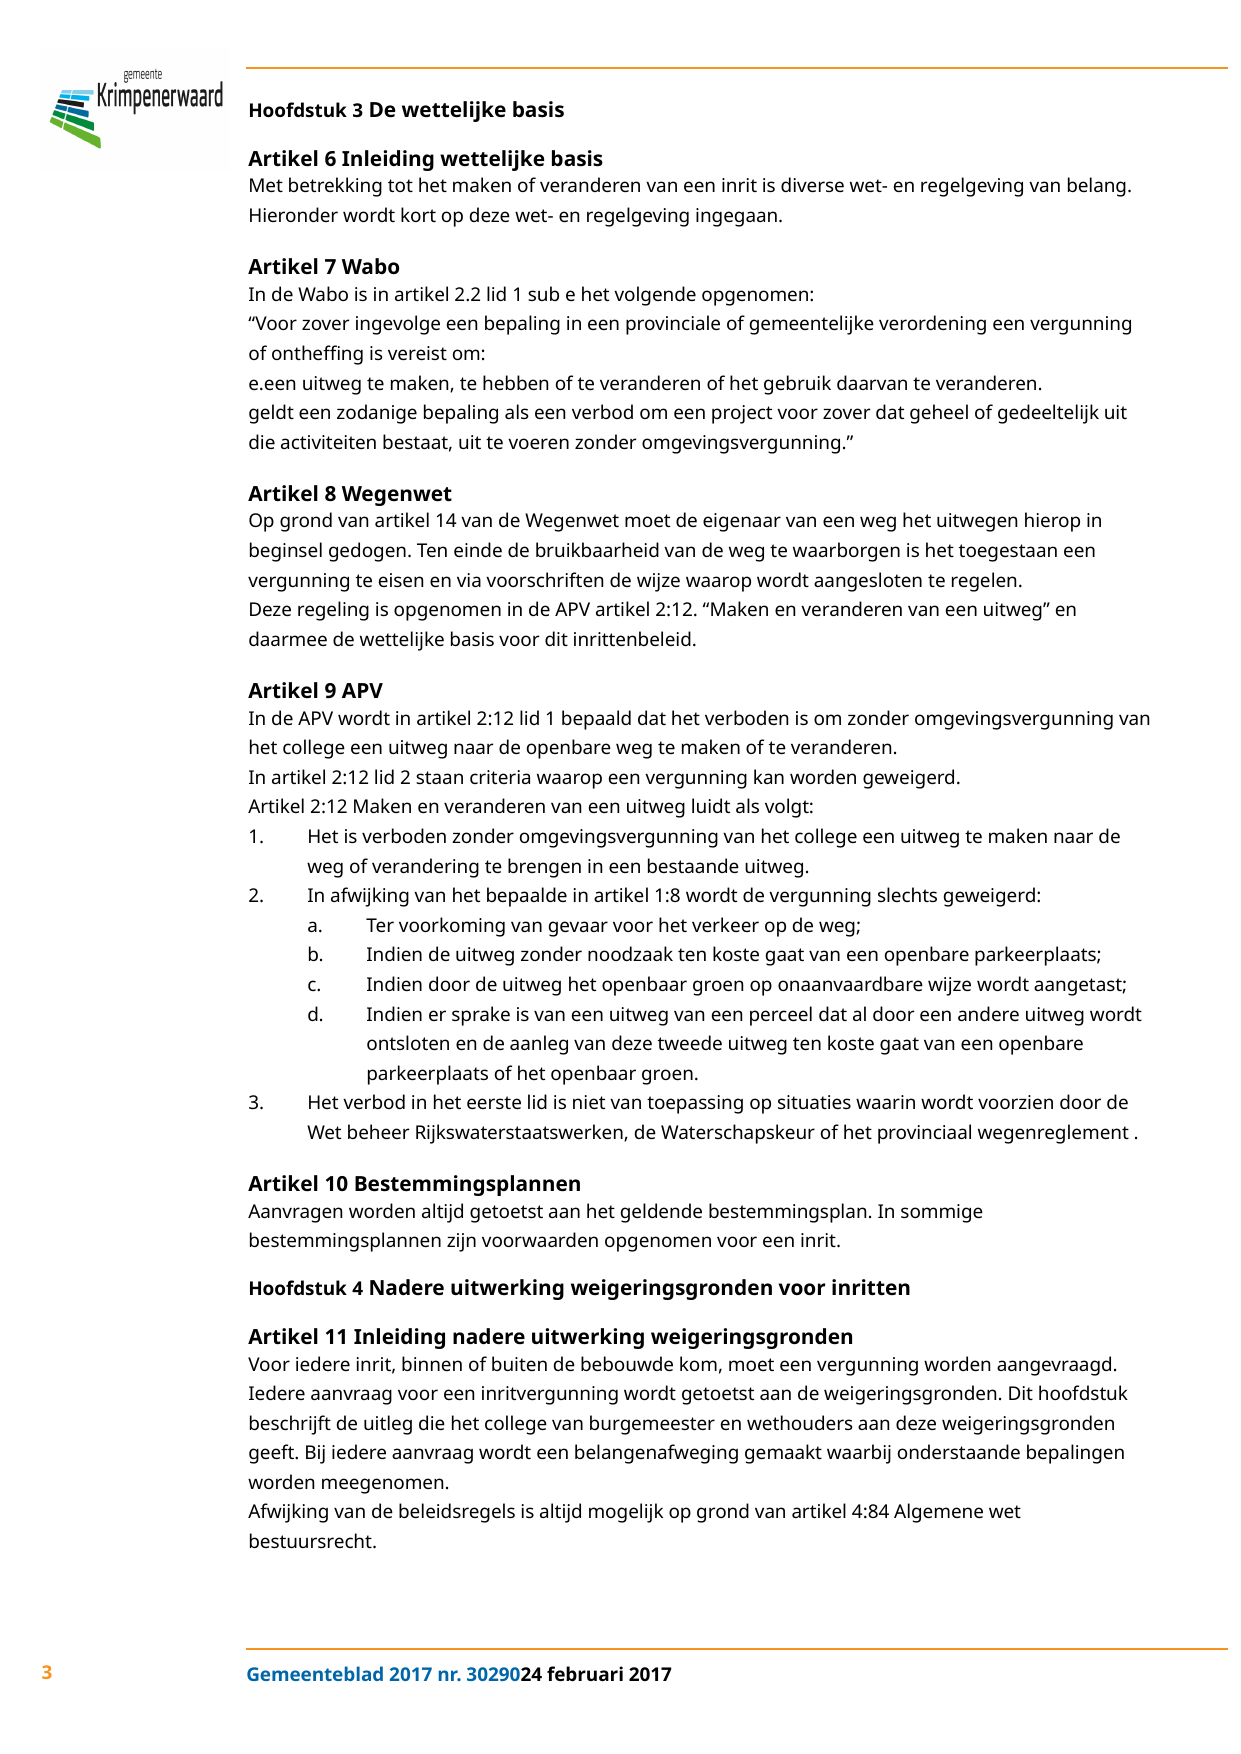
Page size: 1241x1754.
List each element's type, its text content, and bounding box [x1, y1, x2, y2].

text Met betrekking tot het maken of veranderen van een inrit is diverse wet- en regelgeving van belang. Hieronder wordt kort op deze wet- en regelgeving ingegaan. [248, 172, 1152, 228]
text In de Wabo is in artikel 2.2 lid 1 sub e het volgende opgenomen: [248, 281, 1152, 307]
text geldt een zodanige bepaling als een verbod om een project voor zover dat geheel of gedeeltelijk uit die activiteiten bestaat, uit te voeren zonder omgevingsvergunning.” [248, 399, 1152, 454]
text Deze regeling is opgenomen in de APV artikel 2:12. “Maken en veranderen van een uitweg” en daarmee de wettelijke basis voor dit inrittenbeleid. [248, 596, 1152, 652]
text Hoofdstuk 4 Nadere uitwerking weigeringsgronden voor inritten [248, 1273, 1152, 1302]
text Aanvragen worden altijd getoetst aan het geldende bestemmingsplan. In sommige bestemmingsplannen zijn voorwaarden opgenomen voor een inrit. [248, 1198, 1152, 1253]
list Het verbod in het eerste lid is niet van toepassing op situaties waarin wordt voorzien door de Wet beheer Rijkswaterstaatswerken, de Waterschapskeur of het provinciaal wegenreglement . [248, 1089, 1152, 1145]
text Artikel 7 Wabo [248, 252, 1152, 281]
text Op grond van artikel 14 van de Wegenwet moet de eigenaar van een weg het uitwegen hierop in beginsel gedogen. Ten einde de bruikbaarheid van de weg te waarborgen is het toegestaan een vergunning te eisen en via voorschriften de wijze waarop wordt aangesloten te regelen. [248, 508, 1152, 593]
text In artikel 2:12 lid 2 staan criteria waarop een vergunning kan worden geweigerd. [248, 764, 1152, 790]
picture [41, 47, 231, 172]
text Hoofdstuk 3 De wettelijke basis [248, 95, 1152, 123]
list Indien de uitweg zonder noodzaak ten koste gaat van een openbare parkeerplaats; [307, 942, 1152, 967]
text Artikel 8 Wegenwet [248, 479, 1152, 508]
text Afwijking van de beleidsregels is altijd mogelijk op grond van artikel 4:84 Algemene wet bestuursrecht. [248, 1499, 1152, 1554]
text Artikel 9 APV [248, 676, 1152, 705]
text Artikel 2:12 Maken en veranderen van een uitweg luidt als volgt: [248, 794, 1152, 819]
list In afwijking van het bepaalde in artikel 1:8 wordt de vergunning slechts geweigerd: [248, 882, 1152, 908]
text Voor iedere inrit, binnen of buiten de bebouwde kom, moet een vergunning worden aangevraagd. Iedere aanvraag voor een inritvergunning wordt getoetst aan de weigeringsgronden. Dit hoofdstuk beschrijft de uitleg die het college van burgemeester en wethouders aan deze weigeringsgronden geeft. Bij iedere aanvraag wordt een belangenafweging gemaakt waarbij onderstaande bepalingen worden meegenomen. [248, 1351, 1152, 1495]
list Ter voorkoming van gevaar voor het verkeer op de weg; [307, 912, 1152, 938]
text Artikel 10 Bestemmingsplannen [248, 1169, 1152, 1198]
list Indien door de uitweg het openbaar groen op onaanvaardbare wijze wordt aangetast; [307, 971, 1152, 997]
text e.een uitweg te maken, te hebben of te veranderen of het gebruik daarvan te veranderen. [248, 370, 1152, 395]
list Indien er sprake is van een uitweg van een perceel dat al door een andere uitweg wordt ontsloten en de aanleg van deze tweede uitweg ten koste gaat van een openbare parkeerplaats of het openbaar groen. [307, 1001, 1152, 1086]
text Artikel 6 Inleiding wettelijke basis [248, 144, 1152, 172]
list Het is verboden zonder omgevingsvergunning van het college een uitweg te maken naar de weg of verandering te brengen in een bestaande uitweg. [248, 823, 1152, 878]
text In de APV wordt in artikel 2:12 lid 1 bepaald dat het verboden is om zonder omgevingsvergunning van het college een uitweg naar de openbare weg te maken of te veranderen. [248, 705, 1152, 760]
text “Voor zover ingevolge een bepaling in een provinciale of gemeentelijke verordening een vergunning of ontheffing is vereist om: [248, 311, 1152, 366]
text Artikel 11 Inleiding nadere uitwerking weigeringsgronden [248, 1322, 1152, 1351]
